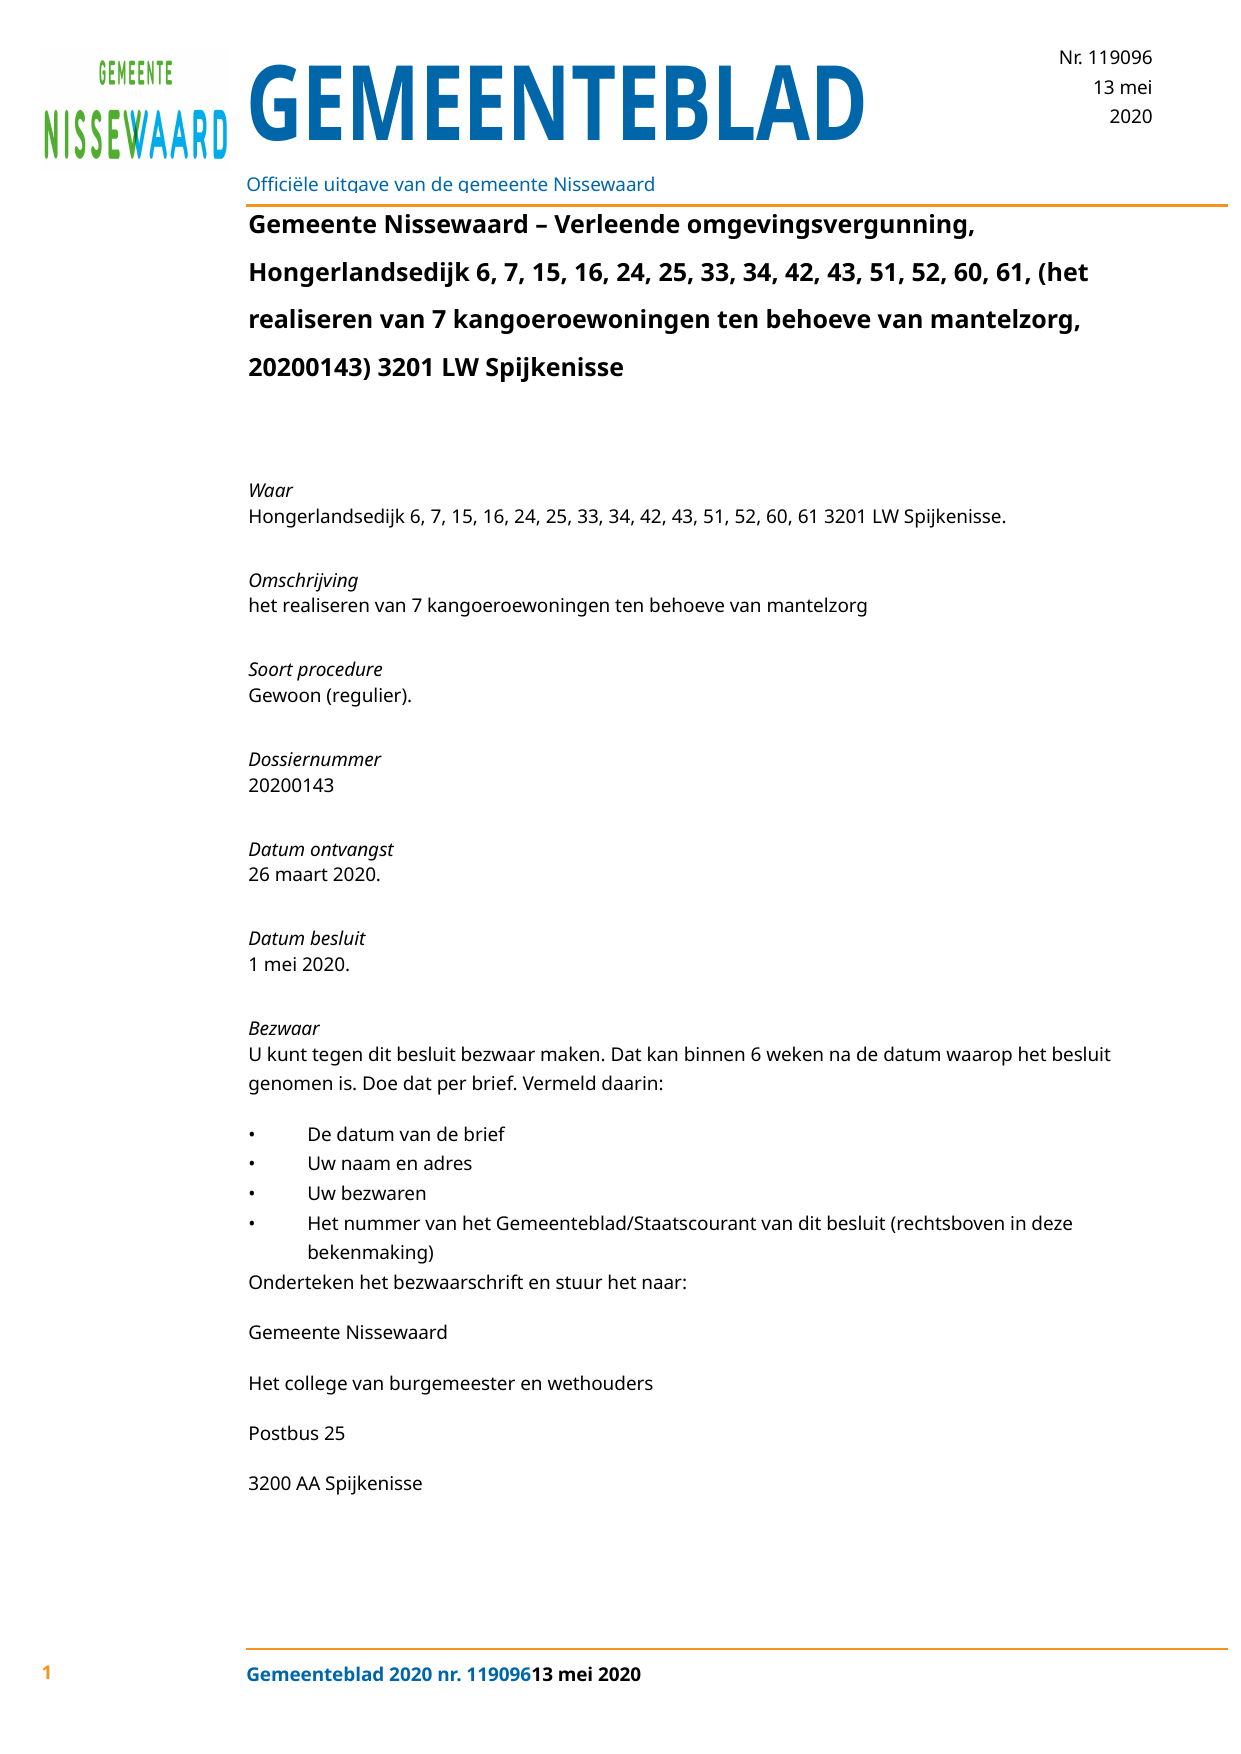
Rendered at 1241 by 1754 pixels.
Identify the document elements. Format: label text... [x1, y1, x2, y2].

text Postbus 25 [248, 1420, 1152, 1446]
text Datum besluit [248, 926, 1152, 951]
text Soort procedure [248, 656, 1152, 682]
text 3200 AA Spijkenisse [248, 1471, 1152, 1496]
text 20200143 [248, 772, 1152, 798]
text Gemeente Nissewaard [248, 1319, 1152, 1345]
text Dossiernummer [248, 746, 1152, 772]
text Bezwaar [248, 1015, 1152, 1041]
text Omschrijving [248, 567, 1152, 592]
list De datum van de brief [248, 1121, 1152, 1147]
list Het nummer van het Gemeenteblad/Staatscourant van dit besluit (rechtsboven in deze bekenmaking) [248, 1210, 1152, 1265]
text Gewoon (regulier). [248, 682, 1152, 708]
text Datum ontvangst [248, 836, 1152, 862]
text Het college van burgemeester en wethouders [248, 1370, 1152, 1395]
text 1 mei 2020. [248, 951, 1152, 977]
picture [41, 47, 231, 172]
text het realiseren van 7 kangoeroewoningen ten behoeve van mantelzorg [248, 592, 1152, 618]
text Gemeente Nissewaard – Verleende omgevingsvergunning, Hongerlandsedijk 6, 7, 15, 16, 24, 25, 33, 34, 42, 43, 51, 52, 60, 61, (het realiseren van 7 kangoeroewoningen ten behoeve van mantelzorg, 20200143) 3201 LW Spijkenisse [248, 207, 1152, 384]
list Uw bezwaren [248, 1180, 1152, 1206]
text Waar [248, 477, 1152, 503]
text Hongerlandsedijk 6, 7, 15, 16, 24, 25, 33, 34, 42, 43, 51, 52, 60, 61 3201 LW Spijkenisse. [248, 503, 1152, 528]
list Uw naam en adres [248, 1151, 1152, 1176]
text 26 maart 2020. [248, 862, 1152, 887]
text U kunt tegen dit besluit bezwaar maken. Dat kan binnen 6 weken na de datum waarop het besluit genomen is. Doe dat per brief. Vermeld daarin: [248, 1041, 1152, 1096]
text Onderteken het bezwaarschrift en stuur het naar: [248, 1269, 1152, 1294]
